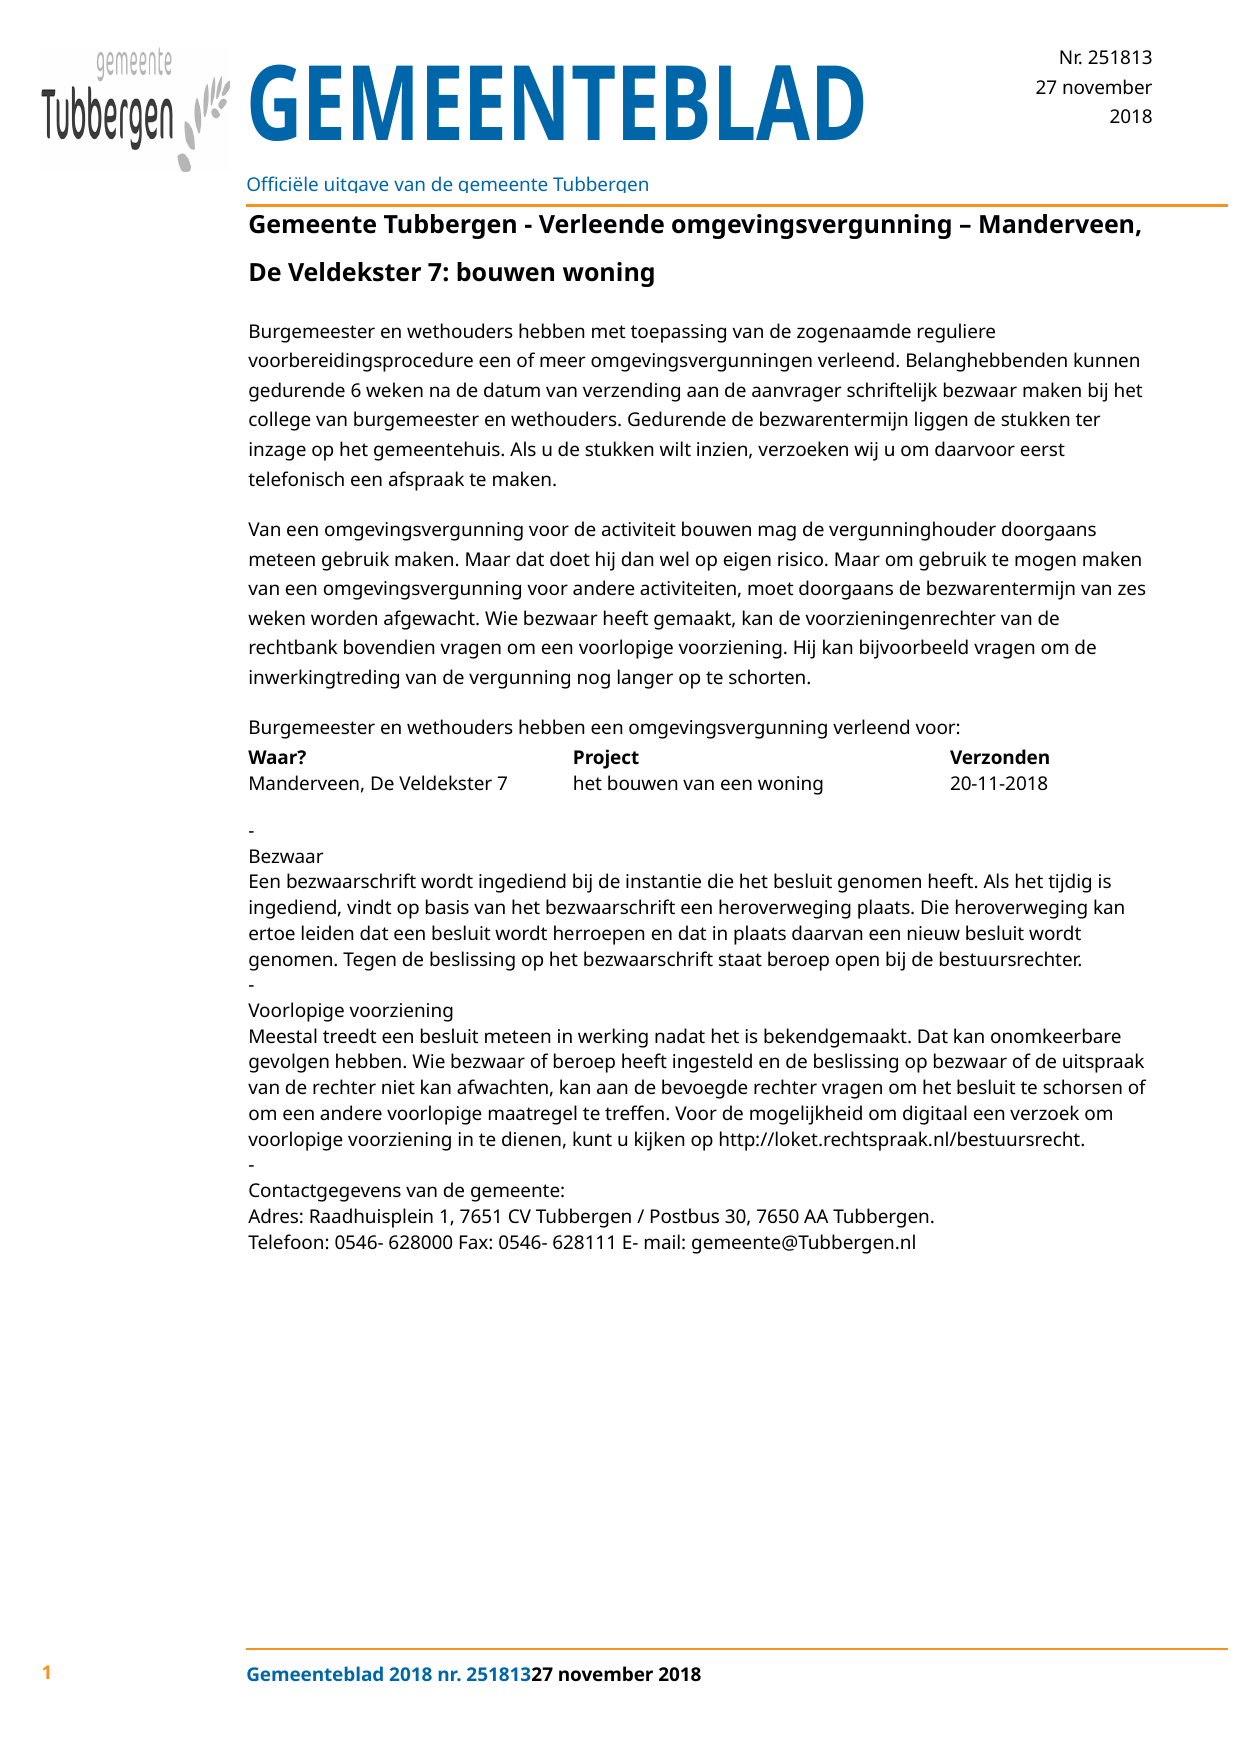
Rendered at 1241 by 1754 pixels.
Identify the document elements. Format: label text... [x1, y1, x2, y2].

table_header Verzonden [950, 744, 1152, 770]
text Meestal treedt een besluit meteen in werking nadat het is bekendgemaakt. Dat kan onomkeerbare gevolgen hebben. Wie bezwaar of beroep heeft ingesteld en de beslissing op bezwaar of de uitspraak van de rechter niet kan afwachten, kan aan de bevoegde rechter vragen om het besluit te schorsen of om een andere voorlopige maatregel te treffen. Voor de mogelijkheid om digitaal een verzoek om voorlopige voorziening in te dienen, kunt u kijken op http://loket.rechtspraak.nl/bestuursrecht. [248, 1023, 1152, 1152]
text - [248, 1152, 1152, 1177]
text - [248, 972, 1152, 997]
text Bezwaar [248, 843, 1152, 869]
text Gemeente Tubbergen - Verleende omgevingsvergunning – Manderveen, De Veldekster 7: bouwen woning [248, 207, 1152, 288]
text Een bezwaarschrift wordt ingediend bij de instantie die het besluit genomen heeft. Als het tijdig is ingediend, vindt op basis van het bezwaarschrift een heroverweging plaats. Die heroverweging kan ertoe leiden dat een besluit wordt herroepen en dat in plaats daarvan een nieuw besluit wordt genomen. Tegen de beslissing op het bezwaarschrift staat beroep open bij de bestuursrechter. [248, 869, 1152, 972]
text Telefoon: 0546- 628000 Fax: 0546- 628111 E- mail: gemeente@Tubbergen.nl [248, 1229, 1152, 1254]
table_header Waar? [248, 744, 573, 770]
text Burgemeester en wethouders hebben een omgevingsvergunning verleend voor: [248, 714, 1152, 740]
picture [41, 47, 231, 172]
text Voorlopige voorziening [248, 997, 1152, 1023]
text Van een omgevingsvergunning voor de activiteit bouwen mag de vergunninghouder doorgaans meteen gebruik maken. Maar dat doet hij dan wel op eigen risico. Maar om gebruik te mogen maken van een omgevingsvergunning voor andere activiteiten, moet doorgaans de bezwarentermijn van zes weken worden afgewacht. Wie bezwaar heeft gemaakt, kan de voorzieningenrechter van de rechtbank bovendien vragen om een voorlopige voorziening. Hij kan bijvoorbeeld vragen om de inwerkingtreding van de vergunning nog langer op te schorten. [248, 516, 1152, 690]
text Adres: Raadhuisplein 1, 7651 CV Tubbergen / Postbus 30, 7650 AA Tubbergen. [248, 1203, 1152, 1229]
text - [248, 817, 1152, 843]
text Burgemeester en wethouders hebben met toepassing van de zogenaamde reguliere voorbereidingsprocedure een of meer omgevingsvergunningen verleend. Belanghebbenden kunnen gedurende 6 weken na de datum van verzending aan de aanvrager schriftelijk bezwaar maken bij het college van burgemeester en wethouders. Gedurende de bezwarentermijn liggen de stukken ter inzage op het gemeentehuis. Als u de stukken wilt inzien, verzoeken wij u om daarvoor eerst telefonisch een afspraak te maken. [248, 318, 1152, 492]
table_cell 20-11-2018 [950, 770, 1152, 796]
text Contactgegevens van de gemeente: [248, 1177, 1152, 1203]
table_cell het bouwen van een woning [573, 770, 950, 796]
table_header Project [573, 744, 950, 770]
table_cell Manderveen, De Veldekster 7 [248, 770, 573, 796]
